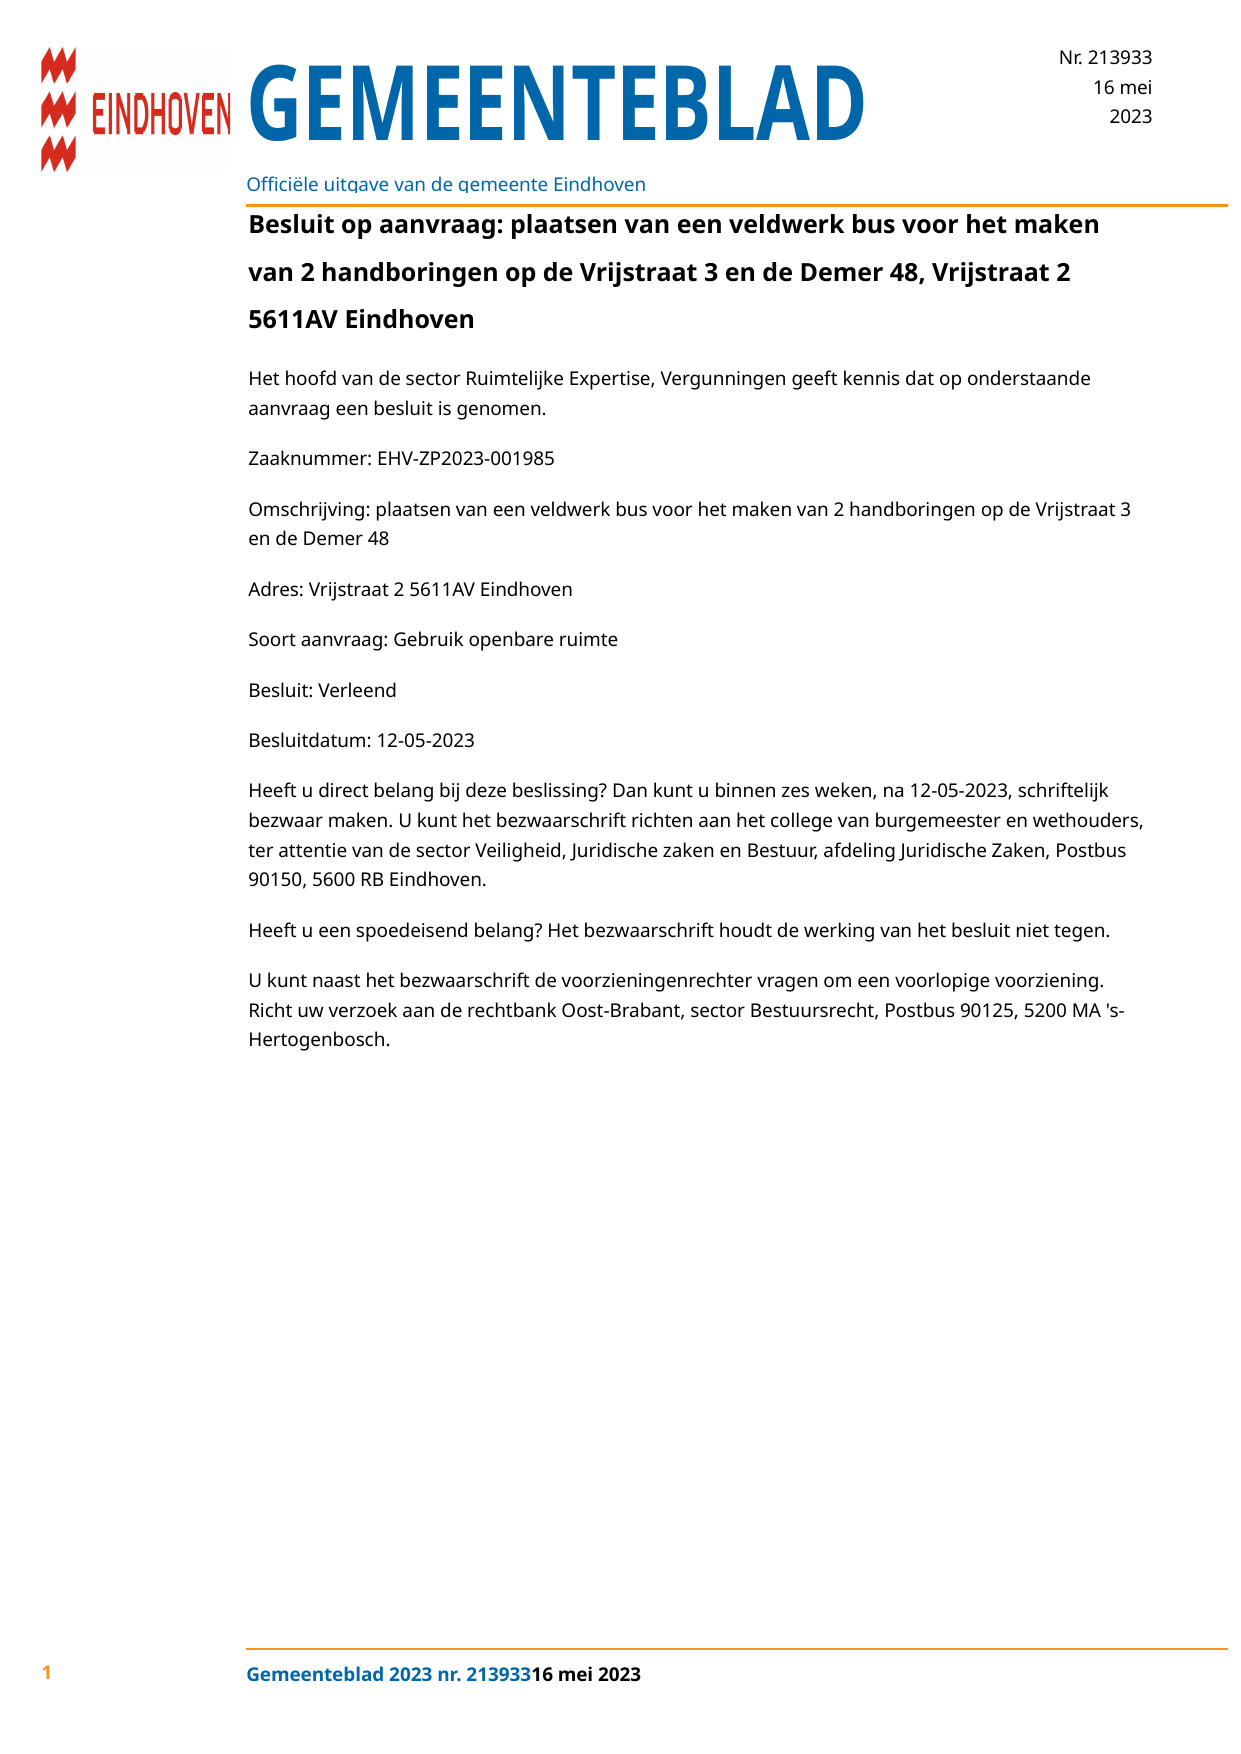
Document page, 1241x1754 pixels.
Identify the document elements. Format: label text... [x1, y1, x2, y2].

text Adres: Vrijstraat 2 5611AV Eindhoven [248, 576, 1152, 602]
text Besluitdatum: 12-05-2023 [248, 727, 1152, 753]
text Besluit: Verleend [248, 677, 1152, 702]
picture [41, 47, 231, 172]
text Heeft u een spoedeisend belang? Het bezwaarschrift houdt de werking van het besluit niet tegen. [248, 917, 1152, 942]
text Zaaknummer: EHV-ZP2023-001985 [248, 446, 1152, 471]
text Omschrijving: plaatsen van een veldwerk bus voor het maken van 2 handboringen op de Vrijstraat 3 en de Demer 48 [248, 496, 1152, 551]
text Heeft u direct belang bij deze beslissing? Dan kunt u binnen zes weken, na 12-05-2023, schriftelijk bezwaar maken. U kunt het bezwaarschrift richten aan het college van burgemeester en wethouders, ter attentie van de sector Veiligheid, Juridische zaken en Bestuur, afdeling Juridische Zaken, Postbus 90150, 5600 RB Eindhoven. [248, 778, 1152, 892]
text Het hoofd van de sector Ruimtelijke Expertise, Vergunningen geeft kennis dat op onderstaande aanvraag een besluit is genomen. [248, 366, 1152, 421]
text Besluit op aanvraag: plaatsen van een veldwerk bus voor het maken van 2 handboringen op de Vrijstraat 3 en de Demer 48, Vrijstraat 2 5611AV Eindhoven [248, 207, 1152, 336]
text U kunt naast het bezwaarschrift de voorzieningenrechter vragen om een voorlopige voorziening. Richt uw verzoek aan de rechtbank Oost-Brabant, sector Bestuursrecht, Postbus 90125, 5200 MA 's-Hertogenbosch. [248, 967, 1152, 1052]
text Soort aanvraag: Gebruik openbare ruimte [248, 626, 1152, 652]
